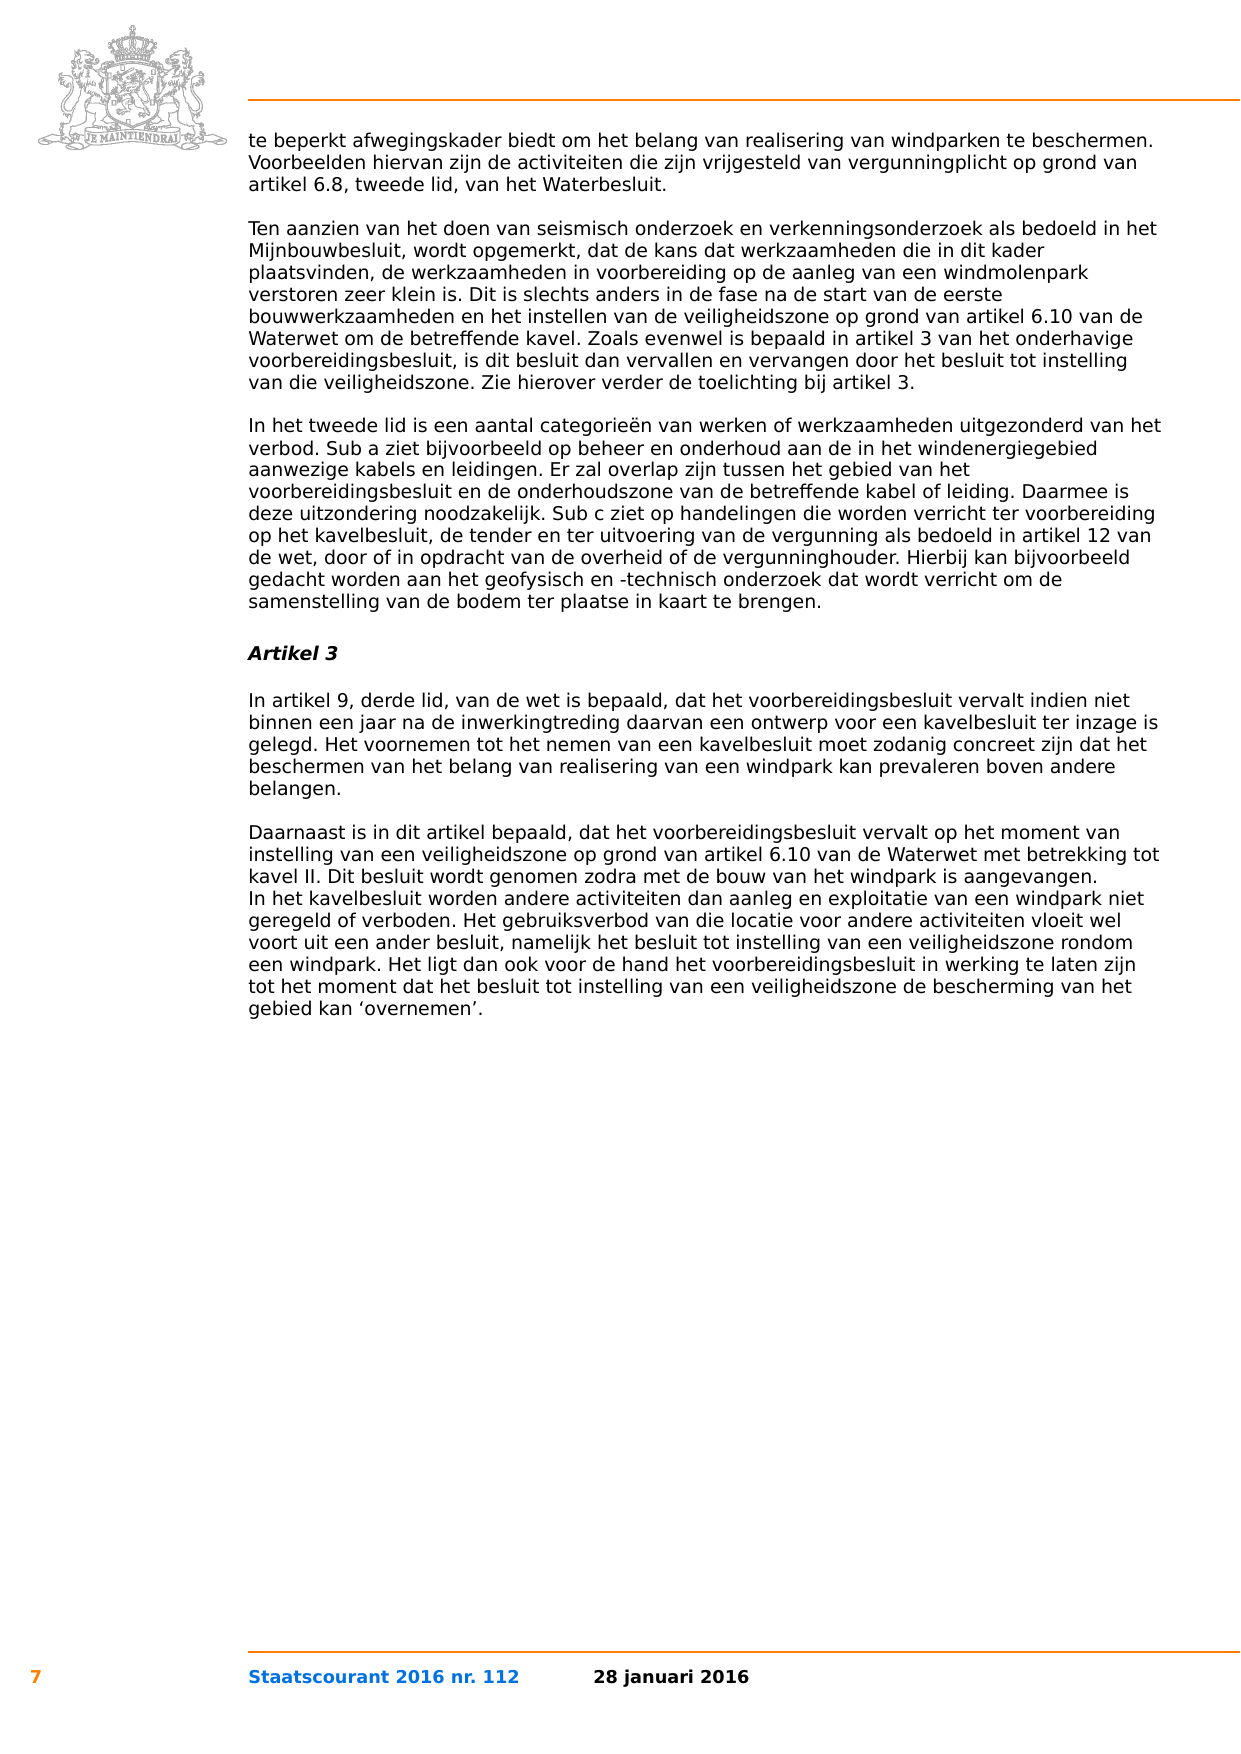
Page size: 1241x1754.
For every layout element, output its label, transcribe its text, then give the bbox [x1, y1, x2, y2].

text In artikel 9, derde lid, van de wet is bepaald, dat het voorbereidingsbesluit vervalt indien niet binnen een jaar na de inwerkingtreding daarvan een ontwerp voor een kavelbesluit ter inzage is gelegd. Het voornemen tot het nemen van een kavelbesluit moet zodanig concreet zijn dat het beschermen van het belang van realisering van een windpark kan prevaleren boven andere belangen. [248, 690, 1163, 800]
text In het kavelbesluit worden andere activiteiten dan aanleg en exploitatie van een windpark niet geregeld of verboden. Het gebruiksverbod van die locatie voor andere activiteiten vloeit wel voort uit een ander besluit, namelijk het besluit tot instelling van een veiligheidszone rondom een windpark. Het ligt dan ook voor de hand het voorbereidingsbesluit in werking te laten zijn tot het moment dat het besluit tot instelling van een veiligheidszone de bescherming van het gebied kan ‘overnemen’. [248, 888, 1163, 1020]
text te beperkt afwegingskader biedt om het belang van realisering van windparken te beschermen. Voorbeelden hiervan zijn de activiteiten die zijn vrijgesteld van vergunningplicht op grond van artikel 6.8, tweede lid, van het Waterbesluit. [248, 130, 1163, 196]
text In het tweede lid is een aantal categorieën van werken of werkzaamheden uitgezonderd van het verbod. Sub a ziet bijvoorbeeld op beheer en onderhoud aan de in het windenergiegebied aanwezige kabels en leidingen. Er zal overlap zijn tussen het gebied van het voorbereidingsbesluit en de onderhoudszone van de betreffende kabel of leiding. Daarmee is deze uitzondering noodzakelijk. Sub c ziet op handelingen die worden verricht ter voorbereiding op het kavelbesluit, de tender en ter uitvoering van de vergunning als bedoeld in artikel 12 van de wet, door of in opdracht van de overheid of de vergunninghouder. Hierbij kan bijvoorbeeld gedacht worden aan het geofysisch en -technisch onderzoek dat wordt verricht om de samenstelling van de bodem ter plaatse in kaart te brengen. [248, 415, 1163, 613]
text Daarnaast is in dit artikel bepaald, dat het voorbereidingsbesluit vervalt op het moment van instelling van een veiligheidszone op grond van artikel 6.10 van de Waterwet met betrekking tot kavel II. Dit besluit wordt genomen zodra met de bouw van het windpark is aangevangen. [248, 822, 1163, 888]
subtitle Artikel 3 [248, 643, 1163, 665]
picture [38, 25, 227, 150]
text Ten aanzien van het doen van seismisch onderzoek en verkenningsonderzoek als bedoeld in het Mijnbouwbesluit, wordt opgemerkt, dat de kans dat werkzaamheden die in dit kader plaatsvinden, de werkzaamheden in voorbereiding op de aanleg van een windmolenpark verstoren zeer klein is. Dit is slechts anders in de fase na de start van de eerste bouwwerkzaamheden en het instellen van de veiligheidszone op grond van artikel 6.10 van de Waterwet om de betreffende kavel. Zoals evenwel is bepaald in artikel 3 van het onderhavige voorbereidingsbesluit, is dit besluit dan vervallen en vervangen door het besluit tot instelling van die veiligheidszone. Zie hierover verder de toelichting bij artikel 3. [248, 218, 1163, 393]
